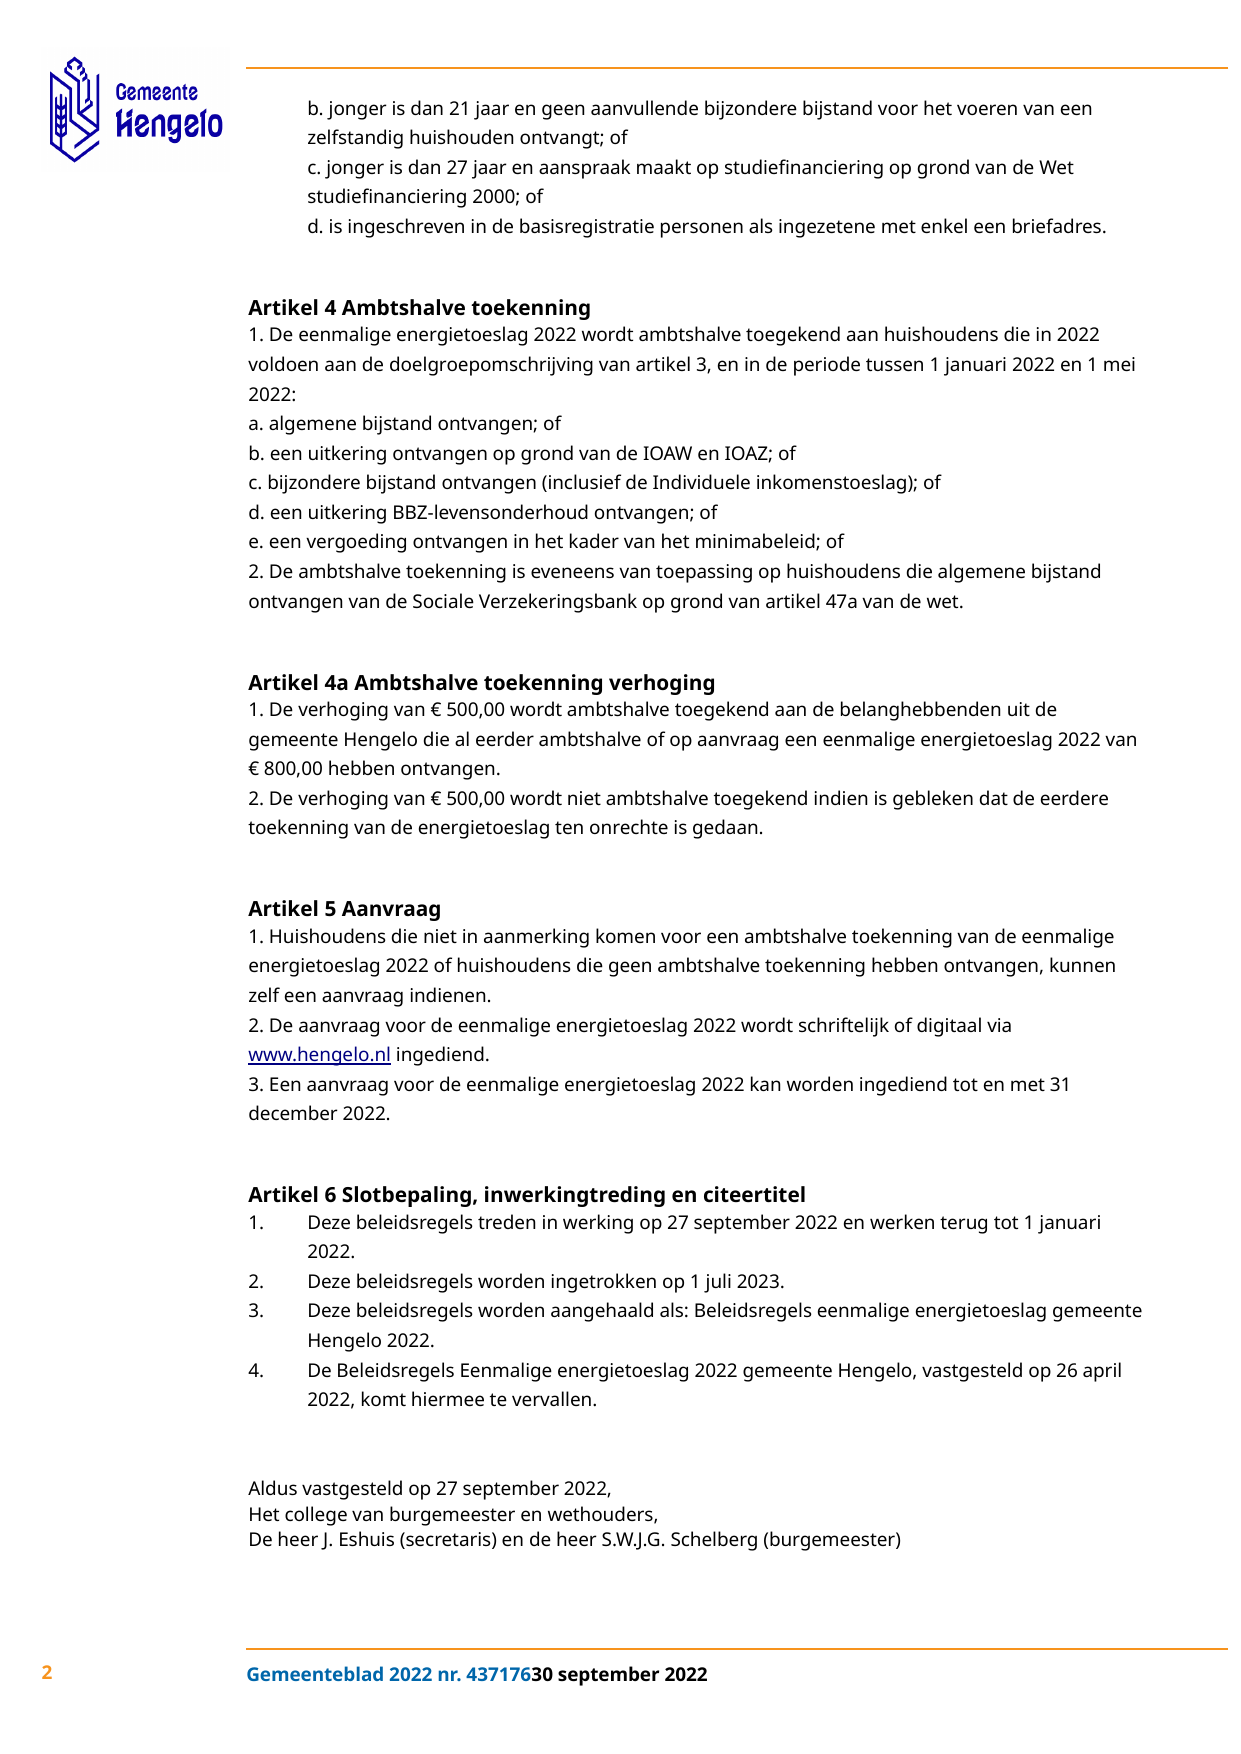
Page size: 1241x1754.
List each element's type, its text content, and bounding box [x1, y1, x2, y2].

list Deze beleidsregels worden ingetrokken op 1 juli 2023. [248, 1268, 1152, 1294]
text Het college van burgemeester en wethouders, [248, 1501, 1152, 1527]
list b. jonger is dan 21 jaar en geen aanvullende bijzondere bijstand voor het voeren van een zelfstandig huishouden ontvangt; of [248, 95, 1152, 150]
text e. een vergoeding ontvangen in het kader van het minimabeleid; of [248, 529, 1152, 554]
text 3. Een aanvraag voor de eenmalige energietoeslag 2022 kan worden ingediend tot en met 31 december 2022. [248, 1071, 1152, 1126]
text 2. De verhoging van € 500,00 wordt niet ambtshalve toegekend indien is gebleken dat de eerdere toekenning van de energietoeslag ten onrechte is gedaan. [248, 785, 1152, 840]
text a. algemene bijstand ontvangen; of [248, 410, 1152, 436]
text 1. Huishoudens die niet in aanmerking komen voor een ambtshalve toekenning van de eenmalige energietoeslag 2022 of huishoudens die geen ambtshalve toekenning hebben ontvangen, kunnen zelf een aanvraag indienen. [248, 923, 1152, 1008]
text Artikel 5 Aanvraag [248, 894, 1152, 923]
text 2. De ambtshalve toekenning is eveneens van toepassing op huishoudens die algemene bijstand ontvangen van de Sociale Verzekeringsbank op grond van artikel 47a van de wet. [248, 558, 1152, 613]
text De heer J. Eshuis (secretaris) en de heer S.W.J.G. Schelberg (burgemeester) [248, 1527, 1152, 1552]
text Artikel 4 Ambtshalve toekenning [248, 293, 1152, 322]
picture [41, 47, 231, 172]
list Deze beleidsregels treden in werking op 27 september 2022 en werken terug tot 1 januari 2022. [248, 1209, 1152, 1264]
list c. jonger is dan 27 jaar en aanspraak maakt op studiefinanciering op grond van de Wet studiefinanciering 2000; of [248, 154, 1152, 209]
list De Beleidsregels Eenmalige energietoeslag 2022 gemeente Hengelo, vastgesteld op 26 april 2022, komt hiermee te vervallen. [248, 1357, 1152, 1412]
text 1. De eenmalige energietoeslag 2022 wordt ambtshalve toegekend aan huishoudens die in 2022 voldoen aan de doelgroepomschrijving van artikel 3, en in de periode tussen 1 januari 2022 en 1 mei 2022: [248, 322, 1152, 406]
list Deze beleidsregels worden aangehaald als: Beleidsregels eenmalige energietoeslag gemeente Hengelo 2022. [248, 1298, 1152, 1353]
text Artikel 6 Slotbepaling, inwerkingtreding en citeertitel [248, 1181, 1152, 1209]
text d. een uitkering BBZ-levensonderhoud ontvangen; of [248, 499, 1152, 525]
text 2. De aanvraag voor de eenmalige energietoeslag 2022 wordt schriftelijk of digitaal via www.hengelo.nl ingediend. [248, 1012, 1152, 1067]
text Aldus vastgesteld op 27 september 2022, [248, 1475, 1152, 1501]
list d. is ingeschreven in de basisregistratie personen als ingezetene met enkel een briefadres. [248, 213, 1152, 239]
text c. bijzondere bijstand ontvangen (inclusief de Individuele inkomenstoeslag); of [248, 469, 1152, 495]
text Artikel 4a Ambtshalve toekenning verhoging [248, 668, 1152, 696]
text 1. De verhoging van € 500,00 wordt ambtshalve toegekend aan de belanghebbenden uit de gemeente Hengelo die al eerder ambtshalve of op aanvraag een eenmalige energietoeslag 2022 van € 800,00 hebben ontvangen. [248, 696, 1152, 781]
text b. een uitkering ontvangen op grond van de IOAW en IOAZ; of [248, 440, 1152, 466]
